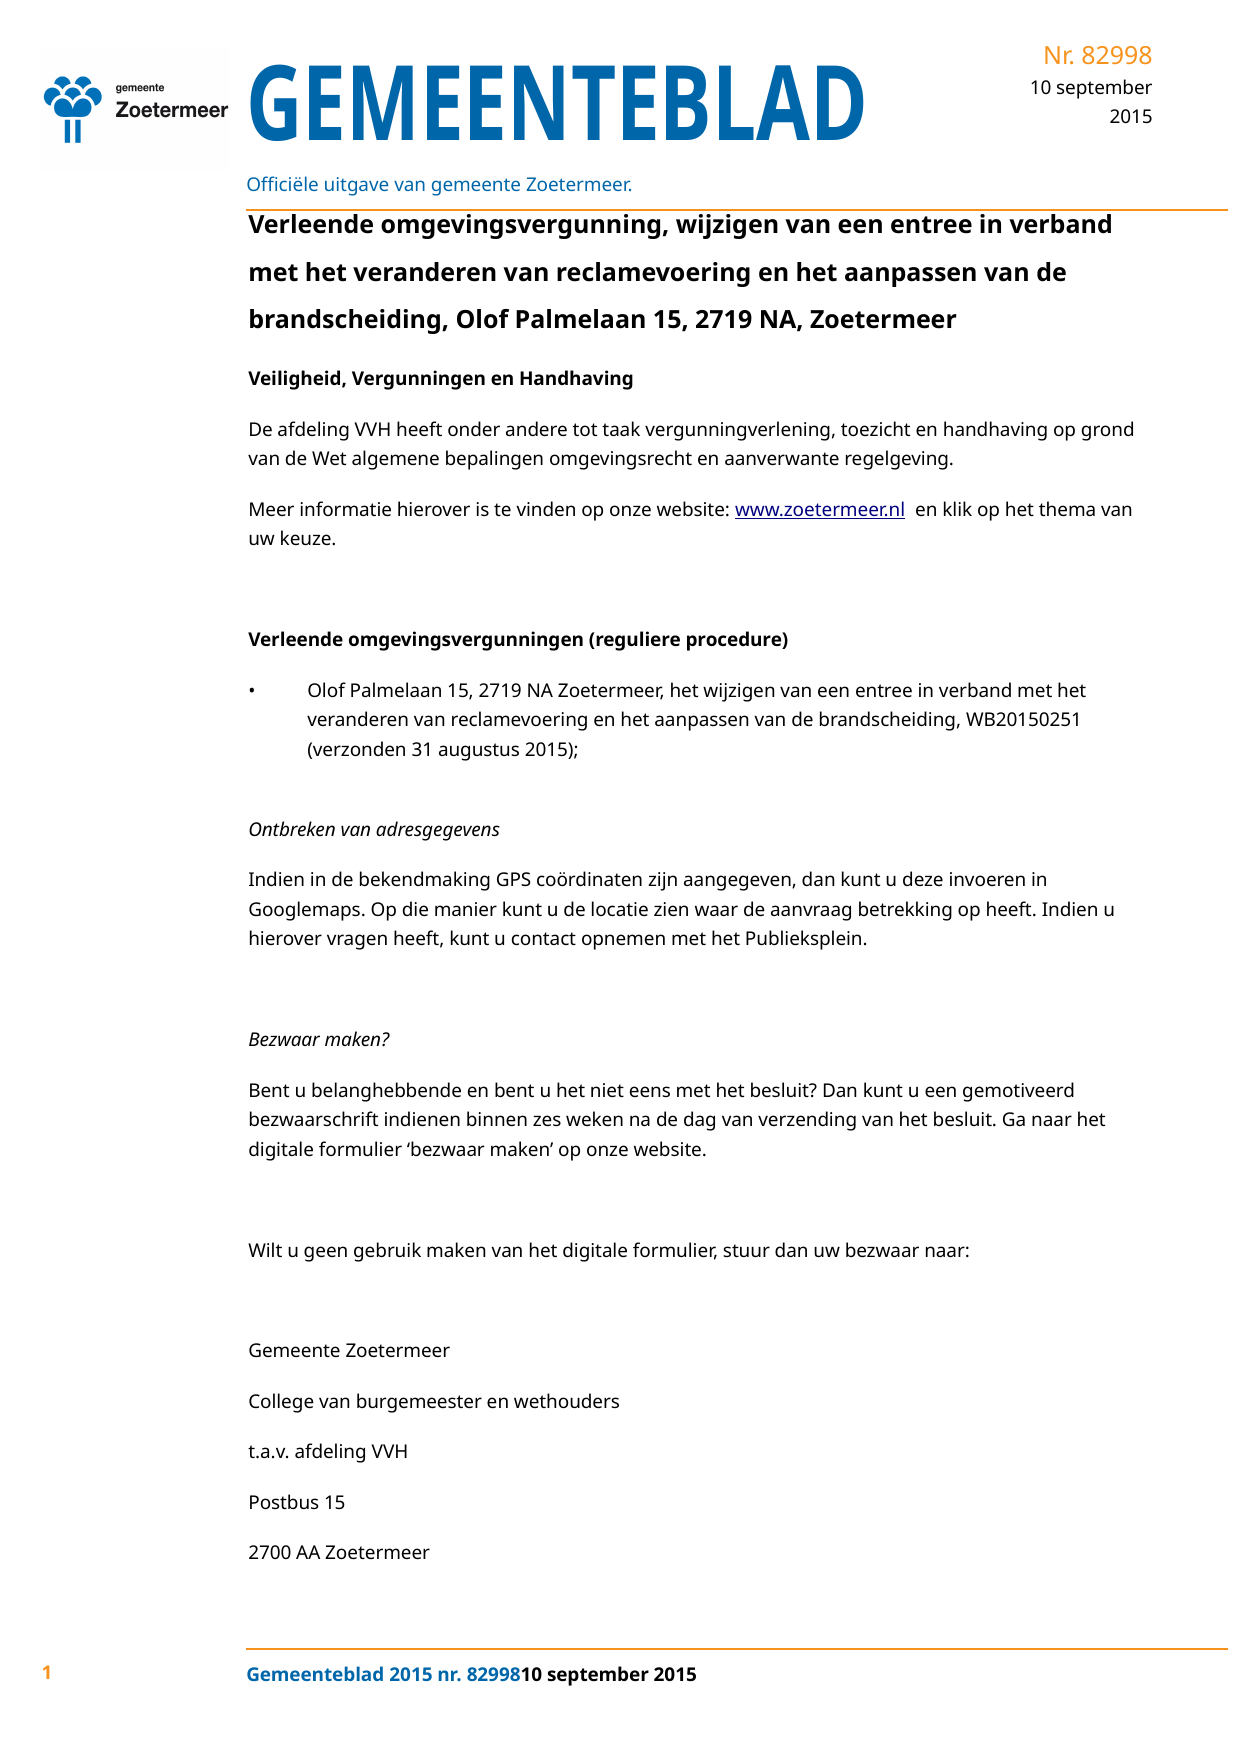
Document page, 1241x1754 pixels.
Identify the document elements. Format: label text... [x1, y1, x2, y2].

text Verleende omgevingsvergunningen (reguliere procedure) [248, 626, 1152, 652]
list Olof Palmelaan 15, 2719 NA Zoetermeer, het wijzigen van een entree in verband met het veranderen van reclamevoering en het aanpassen van de brandscheiding, WB20150251 (verzonden 31 augustus 2015); [248, 677, 1152, 762]
text Bezwaar maken? [248, 1026, 1152, 1052]
text Gemeente Zoetermeer [248, 1338, 1152, 1363]
text Meer informatie hierover is te vinden op onze website: www.zoetermeer.nl en klik op het thema van uw keuze. [248, 496, 1152, 551]
picture [41, 47, 231, 172]
text De afdeling VVH heeft onder andere tot taak vergunningverlening, toezicht en handhaving op grond van de Wet algemene bepalingen omgevingsrecht en aanverwante regelgeving. [248, 416, 1152, 471]
text Veiligheid, Vergunningen en Handhaving [248, 366, 1152, 391]
text College van burgemeester en wethouders [248, 1388, 1152, 1414]
text Ontbreken van adresgegevens [248, 816, 1152, 842]
text Postbus 15 [248, 1489, 1152, 1514]
text Indien in de bekendmaking GPS coördinaten zijn aangegeven, dan kunt u deze invoeren in Googlemaps. Op die manier kunt u de locatie zien waar de aanvraag betrekking op heeft. Indien u hierover vragen heeft, kunt u contact opnemen met het Publieksplein. [248, 866, 1152, 951]
text Bent u belanghebbende en bent u het niet eens met het besluit? Dan kunt u een gemotiveerd bezwaarschrift indienen binnen zes weken na de dag van verzending van het besluit. Ga naar het digitale formulier ‘bezwaar maken’ op onze website. [248, 1077, 1152, 1162]
text t.a.v. afdeling VVH [248, 1438, 1152, 1464]
text Verleende omgevingsvergunning, wijzigen van een entree in verband met het veranderen van reclamevoering en het aanpassen van de brandscheiding, Olof Palmelaan 15, 2719 NA, Zoetermeer [248, 211, 1152, 336]
text Wilt u geen gebruik maken van het digitale formulier, stuur dan uw bezwaar naar: [248, 1237, 1152, 1262]
text 2700 AA Zoetermeer [248, 1539, 1152, 1565]
